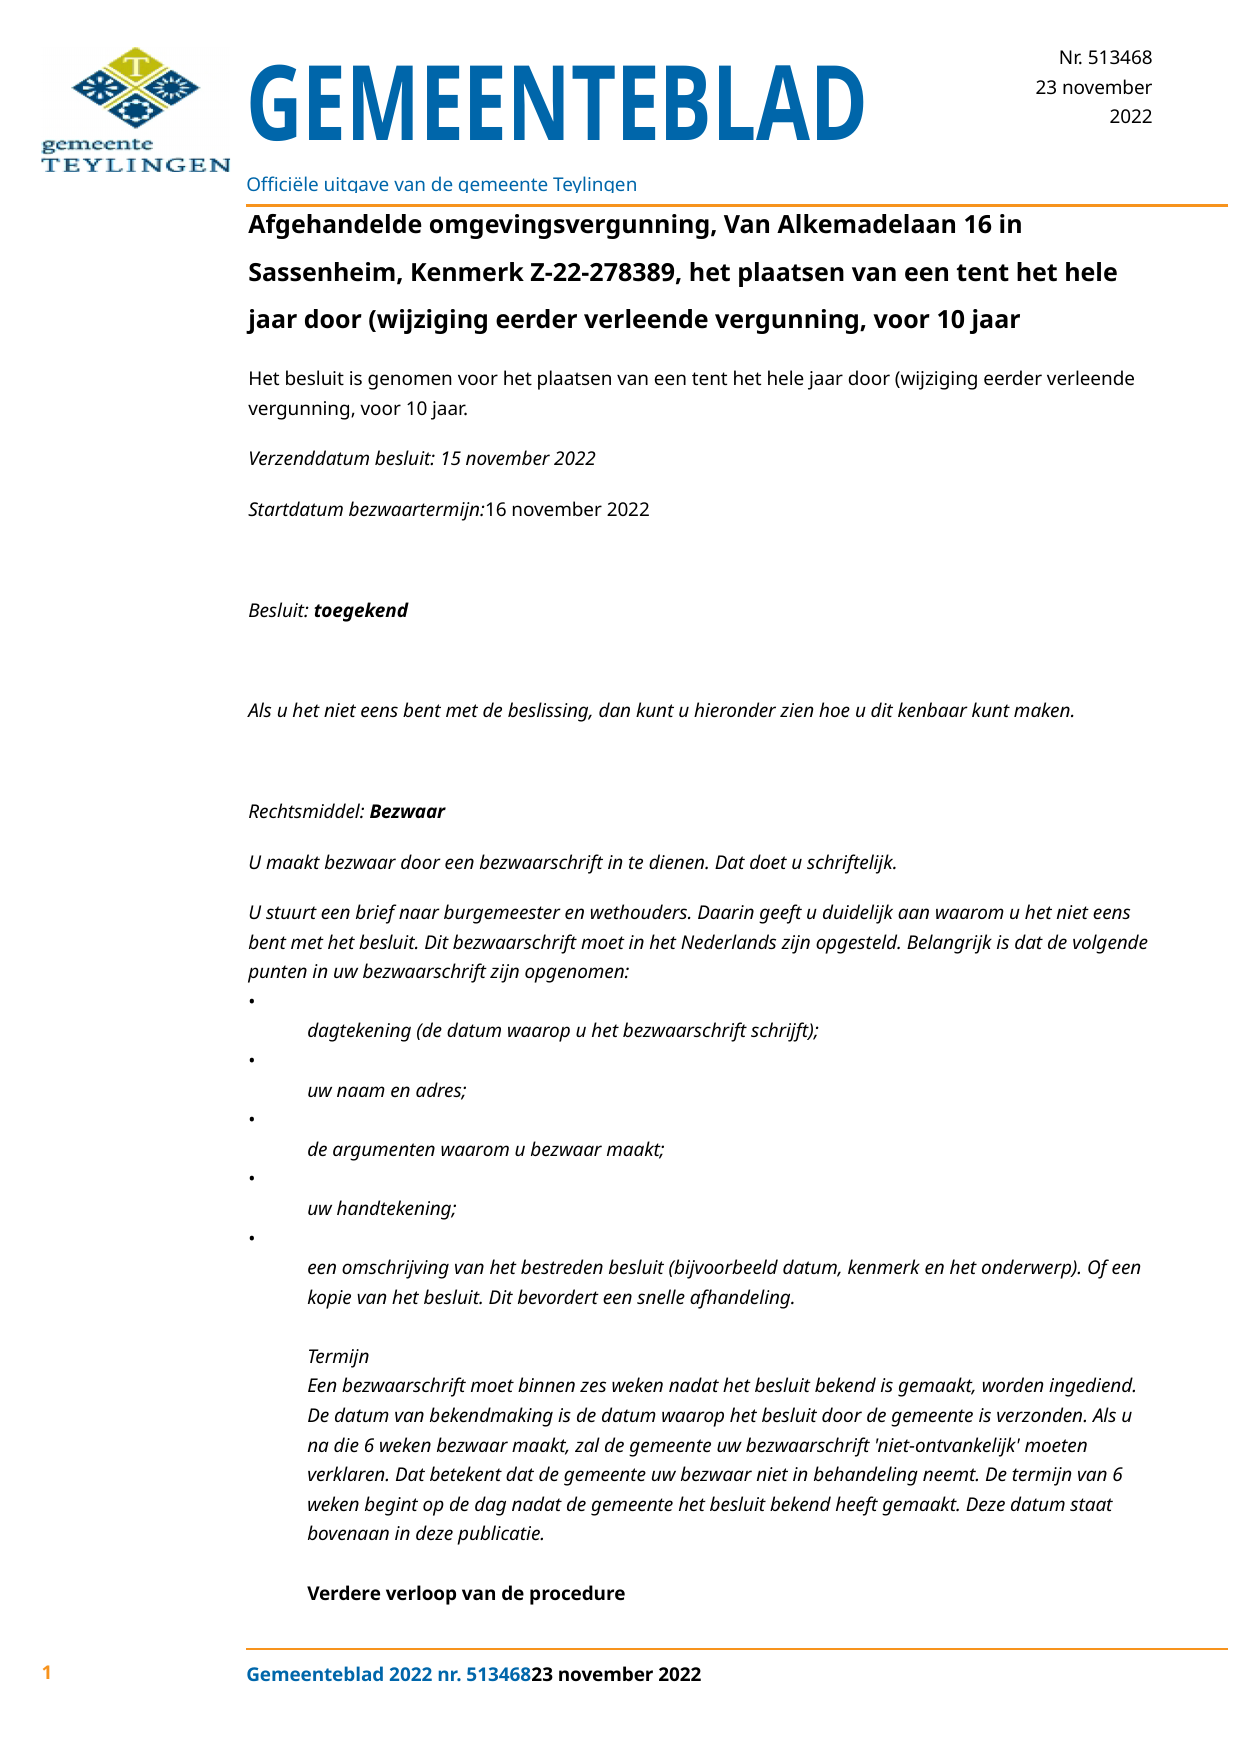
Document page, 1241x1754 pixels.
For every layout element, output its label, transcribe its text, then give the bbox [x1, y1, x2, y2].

list Een bezwaarschrift moet binnen zes weken nadat het besluit bekend is gemaakt, worden ingediend. De datum van bekendmaking is de datum waarop het besluit door de gemeente is verzonden. Als u na die 6 weken bezwaar maakt, zal de gemeente uw bezwaarschrift 'niet-ontvankelijk' moeten verklaren. Dat betekent dat de gemeente uw bezwaar niet in behandeling neemt. De termijn van 6 weken begint op de dag nadat de gemeente het besluit bekend heeft gemaakt. Deze datum staat bovenaan in deze publicatie. [248, 1373, 1152, 1546]
text Rechtsmiddel: Bezwaar [248, 798, 1152, 824]
list dagtekening (de datum waarop u het bezwaarschrift schrijft); [248, 1018, 1152, 1043]
text Het besluit is genomen voor het plaatsen van een tent het hele jaar door (wijziging eerder verleende vergunning, voor 10 jaar. [248, 366, 1152, 421]
list een omschrijving van het bestreden besluit (bijvoorbeeld datum, kenmerk en het onderwerp). Of een kopie van het besluit. Dit bevordert een snelle afhandeling. [248, 1254, 1152, 1309]
text Besluit: toegekend [248, 597, 1152, 622]
list Termijn [248, 1343, 1152, 1369]
text U stuurt een brief naar burgemeester en wethouders. Daarin geeft u duidelijk aan waarom u het niet eens bent met het besluit. Dit bezwaarschrift moet in het Nederlands zijn opgesteld. Belangrijk is dat de volgende punten in uw bezwaarschrift zijn opgenomen: [248, 899, 1152, 984]
text Afgehandelde omgevingsvergunning, Van Alkemadelaan 16 in Sassenheim, Kenmerk Z-22-278389, het plaatsen van een tent het hele jaar door (wijziging eerder verleende vergunning, voor 10 jaar [248, 207, 1152, 336]
list uw naam en adres; [248, 1077, 1152, 1102]
list de argumenten waarom u bezwaar maakt; [248, 1136, 1152, 1162]
list Verdere verloop van de procedure [248, 1580, 1152, 1605]
text Startdatum bezwaartermijn:16 november 2022 [248, 496, 1152, 522]
list uw handtekening; [248, 1195, 1152, 1221]
text Als u het niet eens bent met de beslissing, dan kunt u hieronder zien hoe u dit kenbaar kunt maken. [248, 698, 1152, 723]
text U maakt bezwaar door een bezwaarschrift in te dienen. Dat doet u schriftelijk. [248, 849, 1152, 874]
picture [41, 47, 231, 172]
text Verzenddatum besluit: 15 november 2022 [248, 446, 1152, 471]
